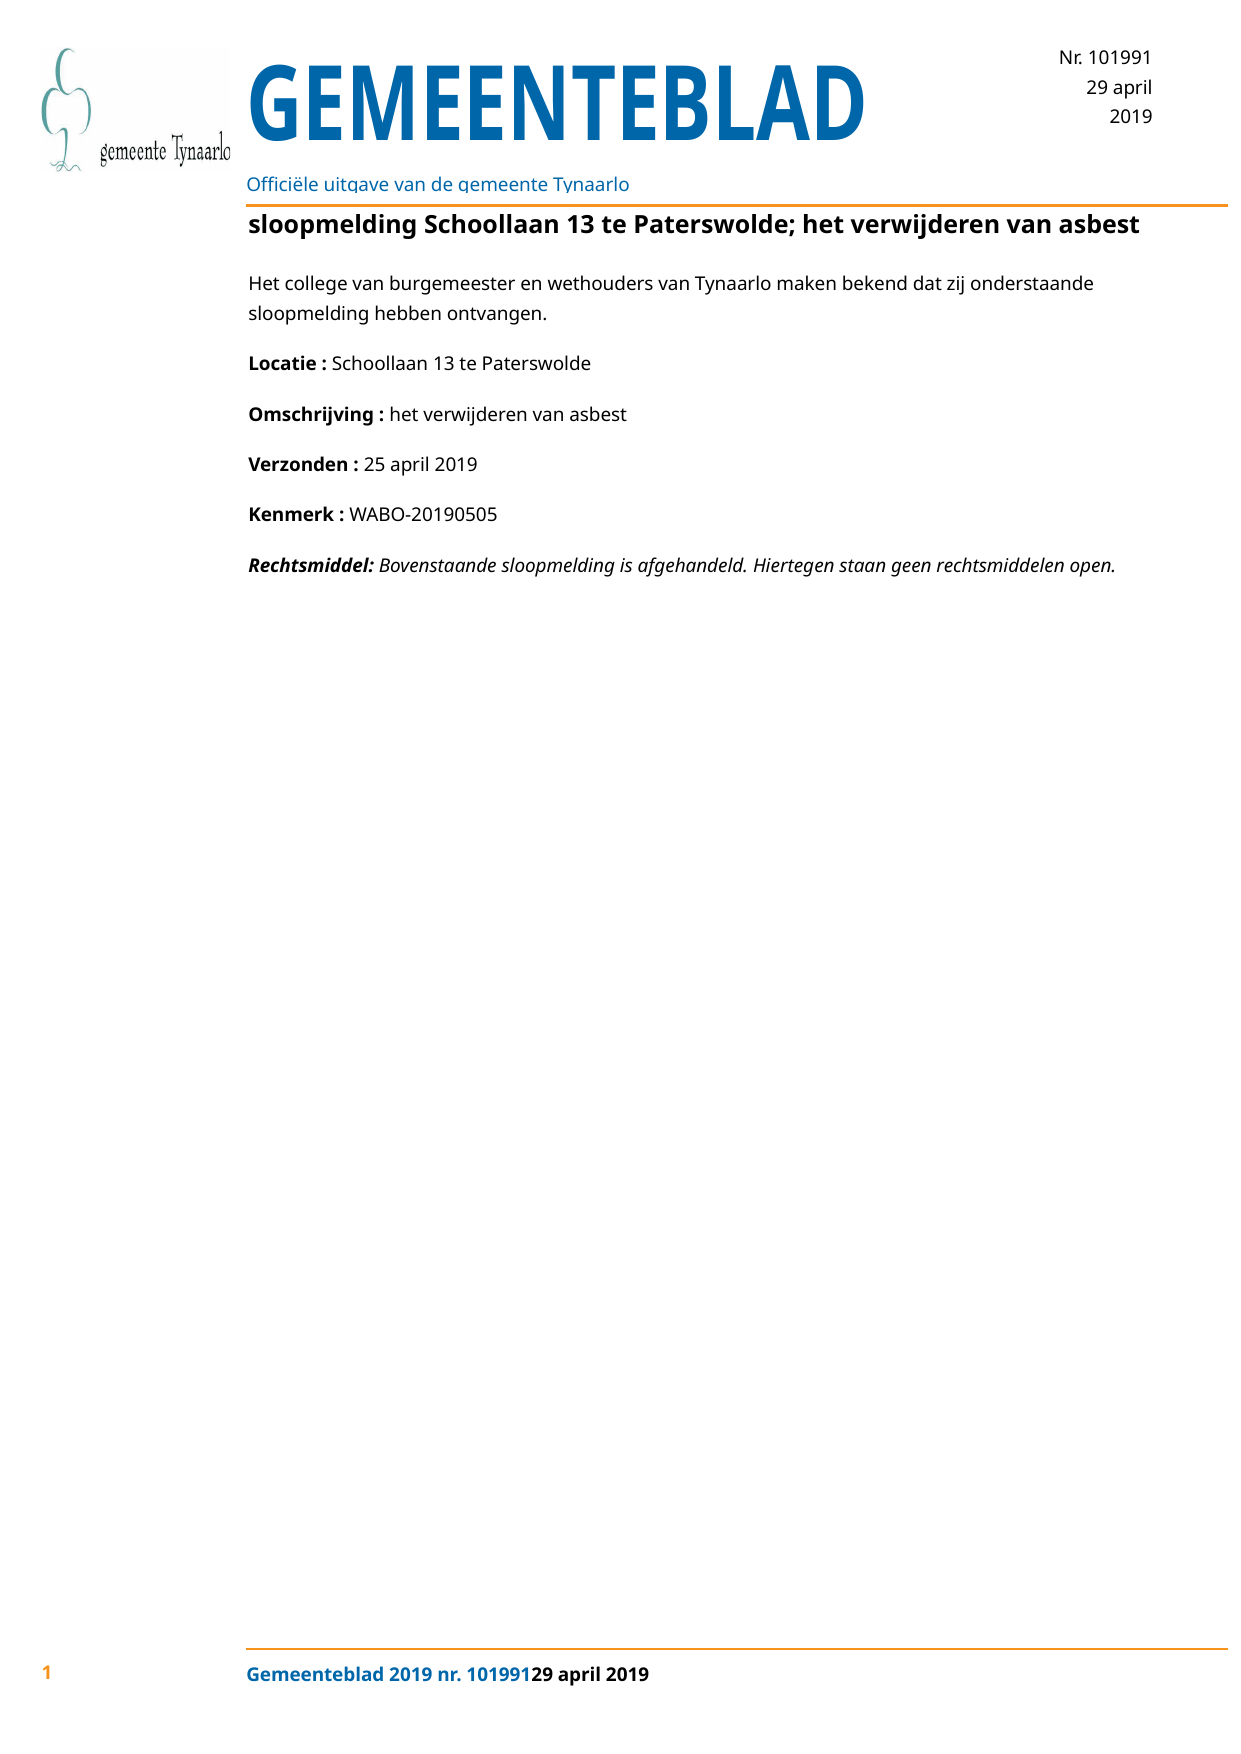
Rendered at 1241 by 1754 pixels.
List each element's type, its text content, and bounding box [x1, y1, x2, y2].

text Locatie : Schoollaan 13 te Paterswolde [248, 350, 1152, 376]
text Kenmerk : WABO-20190505 [248, 502, 1152, 527]
picture [41, 47, 231, 172]
text Rechtsmiddel: Bovenstaande sloopmelding is afgehandeld. Hiertegen staan geen rechtsmiddelen open. [248, 552, 1152, 578]
text Het college van burgemeester en wethouders van Tynaarlo maken bekend dat zij onderstaande sloopmelding hebben ontvangen. [248, 270, 1152, 326]
text sloopmelding Schoollaan 13 te Paterswolde; het verwijderen van asbest [248, 207, 1152, 241]
text Omschrijving : het verwijderen van asbest [248, 401, 1152, 426]
text Verzonden : 25 april 2019 [248, 451, 1152, 477]
